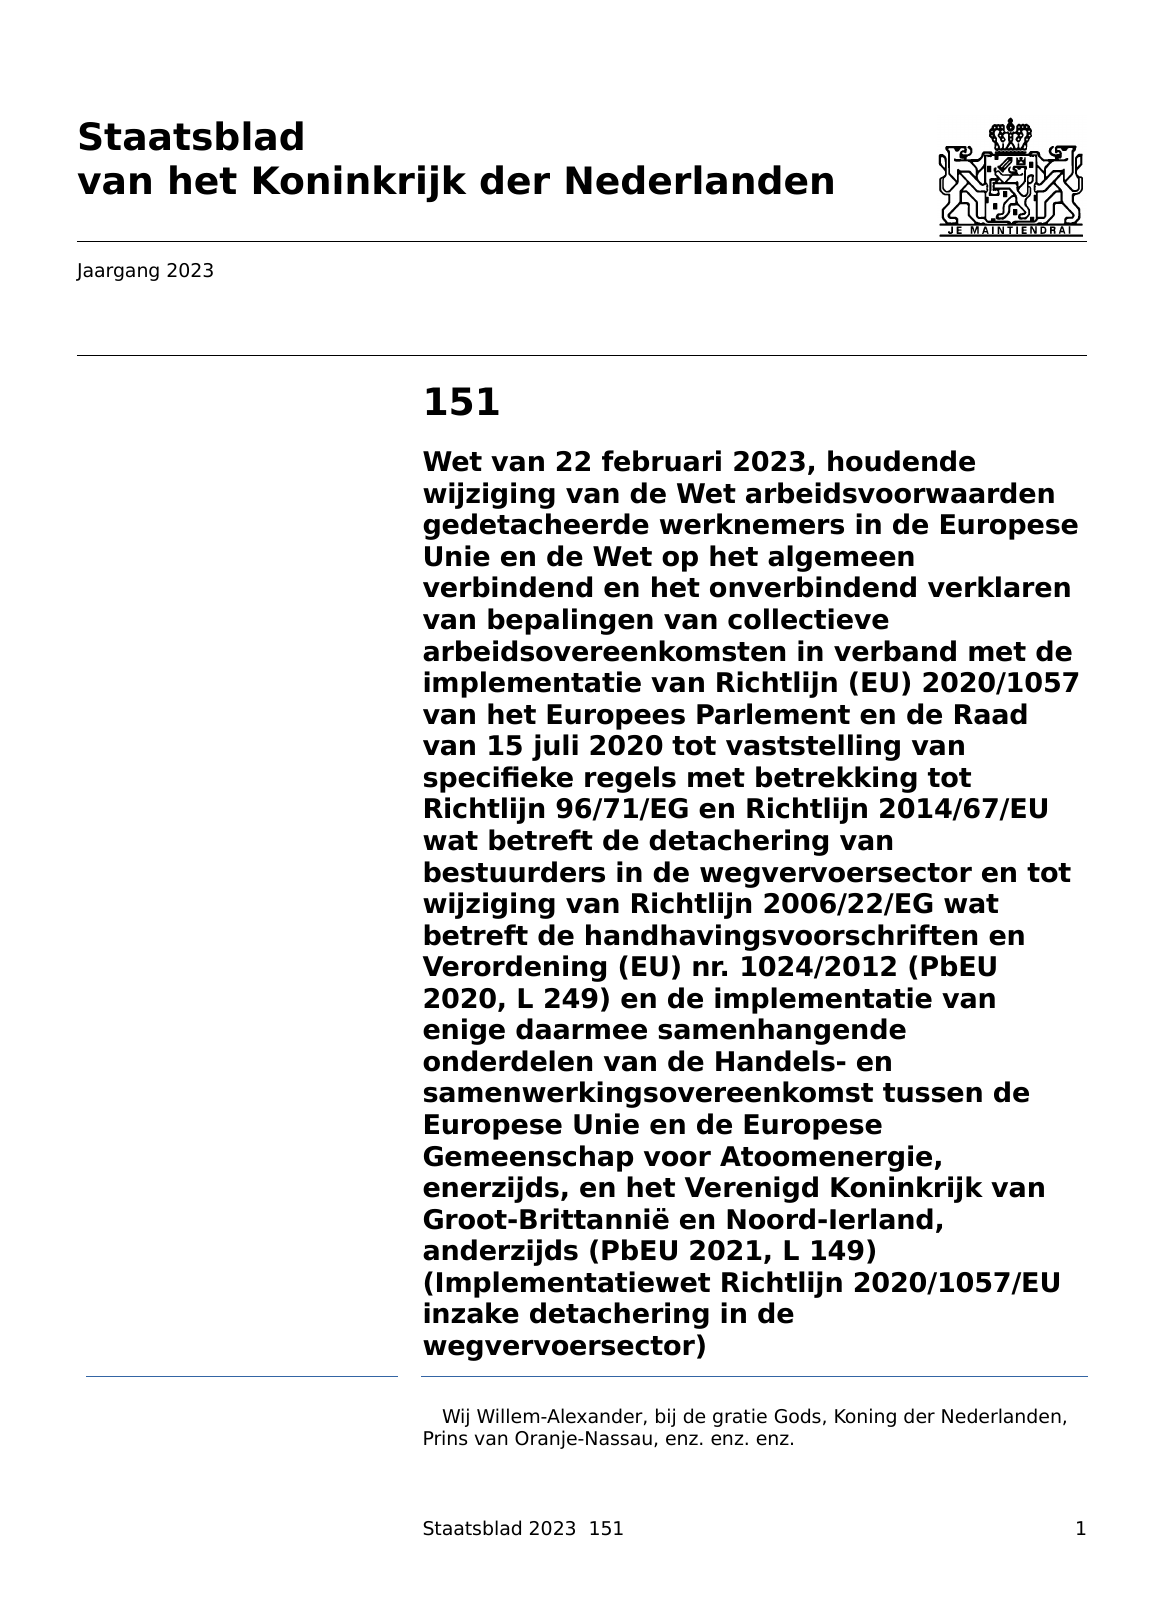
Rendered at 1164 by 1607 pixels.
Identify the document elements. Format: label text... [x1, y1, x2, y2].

subtitle 151 [422, 381, 1087, 424]
table_cell Jaargang 2023 [77, 242, 1087, 355]
text Wet van 22 februari 2023, houdende wijziging van de Wet arbeidsvoorwaarden gedetacheerde werknemers in de Europese Unie en de Wet op het algemeen verbindend en het onverbindend verklaren van bepalingen van collectieve arbeidsovereenkomsten in verband met de implementatie van Richtlijn (EU) 2020/1057 van het Europees Parlement en de Raad van 15 juli 2020 tot vaststelling van specifieke regels met betrekking tot Richtlijn 96/71/EG en Richtlijn 2014/67/EU wat betreft de detachering van bestuurders in de wegvervoersector en tot wijziging van Richtlijn 2006/22/EG wat betreft de handhavingsvoorschriften en Verordening (EU) nr. 1024/2012 (PbEU 2020, L 249) en de implementatie van enige daarmee samenhangende onderdelen van de Handels- en samenwerkingsovereenkomst tussen de Europese Unie en de Europese Gemeenschap voor Atoomenergie, enerzijds, en het Verenigd Koninkrijk van Groot-Brittannië en Noord-Ierland, anderzijds (PbEU 2021, L 149) (Implementatiewet Richtlijn 2020/1057/EU inzake detachering in de wegvervoersector) [422, 447, 1087, 1362]
text Wij Willem-Alexander, bij de gratie Gods, Koning der Nederlanden, Prins van Oranje-Nassau, enz. enz. enz. [422, 1406, 1087, 1450]
picture [936, 115, 1087, 240]
table_header [886, 100, 1087, 241]
table_header Staatsblad van het Koninkrijk der Nederlanden [77, 100, 886, 241]
